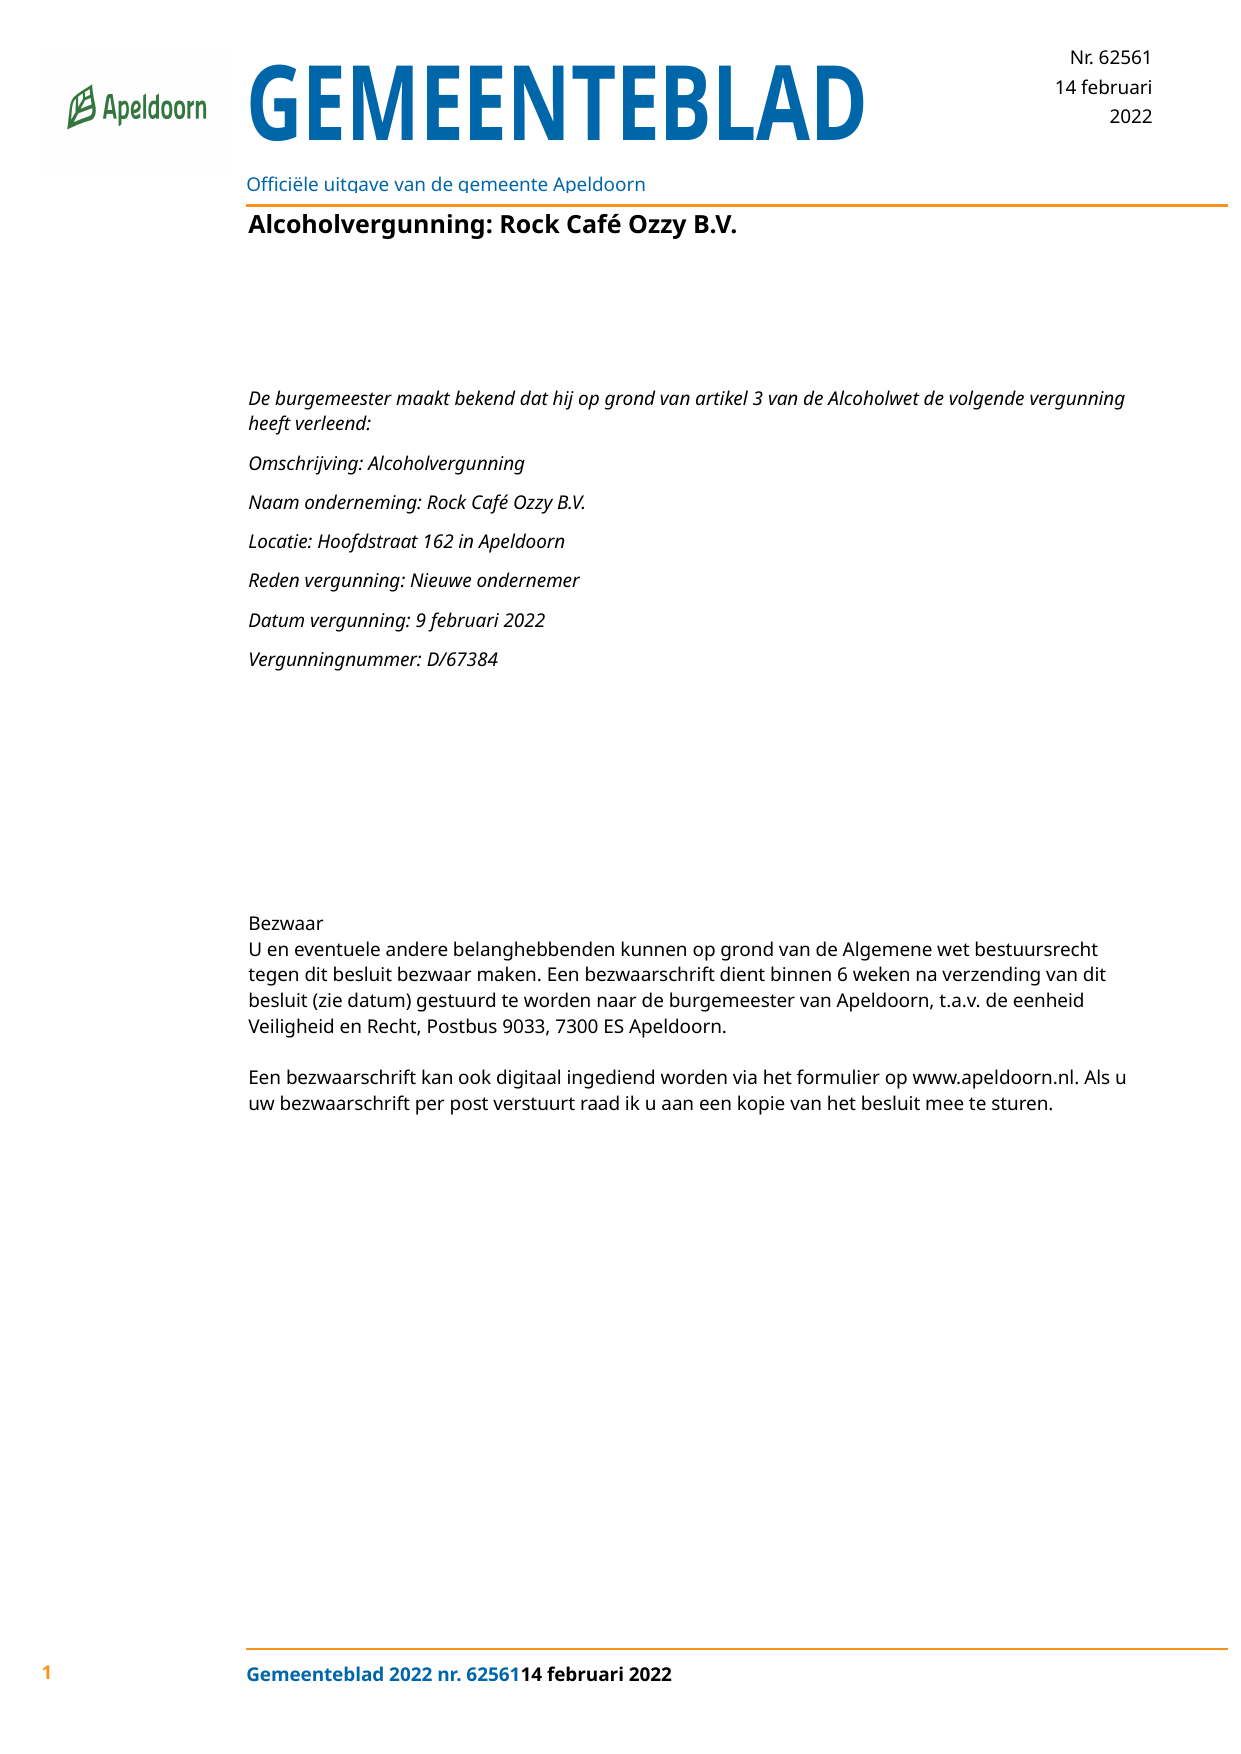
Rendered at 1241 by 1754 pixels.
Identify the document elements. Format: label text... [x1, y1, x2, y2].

text Datum vergunning: 9 februari 2022 [248, 607, 1152, 632]
picture [41, 47, 231, 172]
text Locatie: Hoofdstraat 162 in Apeldoorn [248, 528, 1152, 554]
text Naam onderneming: Rock Café Ozzy B.V. [248, 489, 1152, 515]
text Vergunningnummer: D/67384 [248, 646, 1152, 672]
text De burgemeester maakt bekend dat hij op grond van artikel 3 van de Alcoholwet de volgende vergunning heeft verleend: [248, 385, 1152, 436]
text Een bezwaarschrift kan ook digitaal ingediend worden via het formulier op www.apeldoorn.nl. Als u uw bezwaarschrift per post verstuurt raad ik u aan een kopie van het besluit mee te sturen. [248, 1064, 1152, 1116]
text Alcoholvergunning: Rock Café Ozzy B.V. [248, 207, 1152, 241]
text Reden vergunning: Nieuwe ondernemer [248, 567, 1152, 593]
text Omschrijving: Alcoholvergunning [248, 450, 1152, 475]
text Bezwaar [248, 910, 1152, 936]
text U en eventuele andere belanghebbenden kunnen op grond van de Algemene wet bestuursrecht tegen dit besluit bezwaar maken. Een bezwaarschrift dient binnen 6 weken na verzending van dit besluit (zie datum) gestuurd te worden naar de burgemeester van Apeldoorn, t.a.v. de eenheid Veiligheid en Recht, Postbus 9033, 7300 ES Apeldoorn. [248, 936, 1152, 1039]
